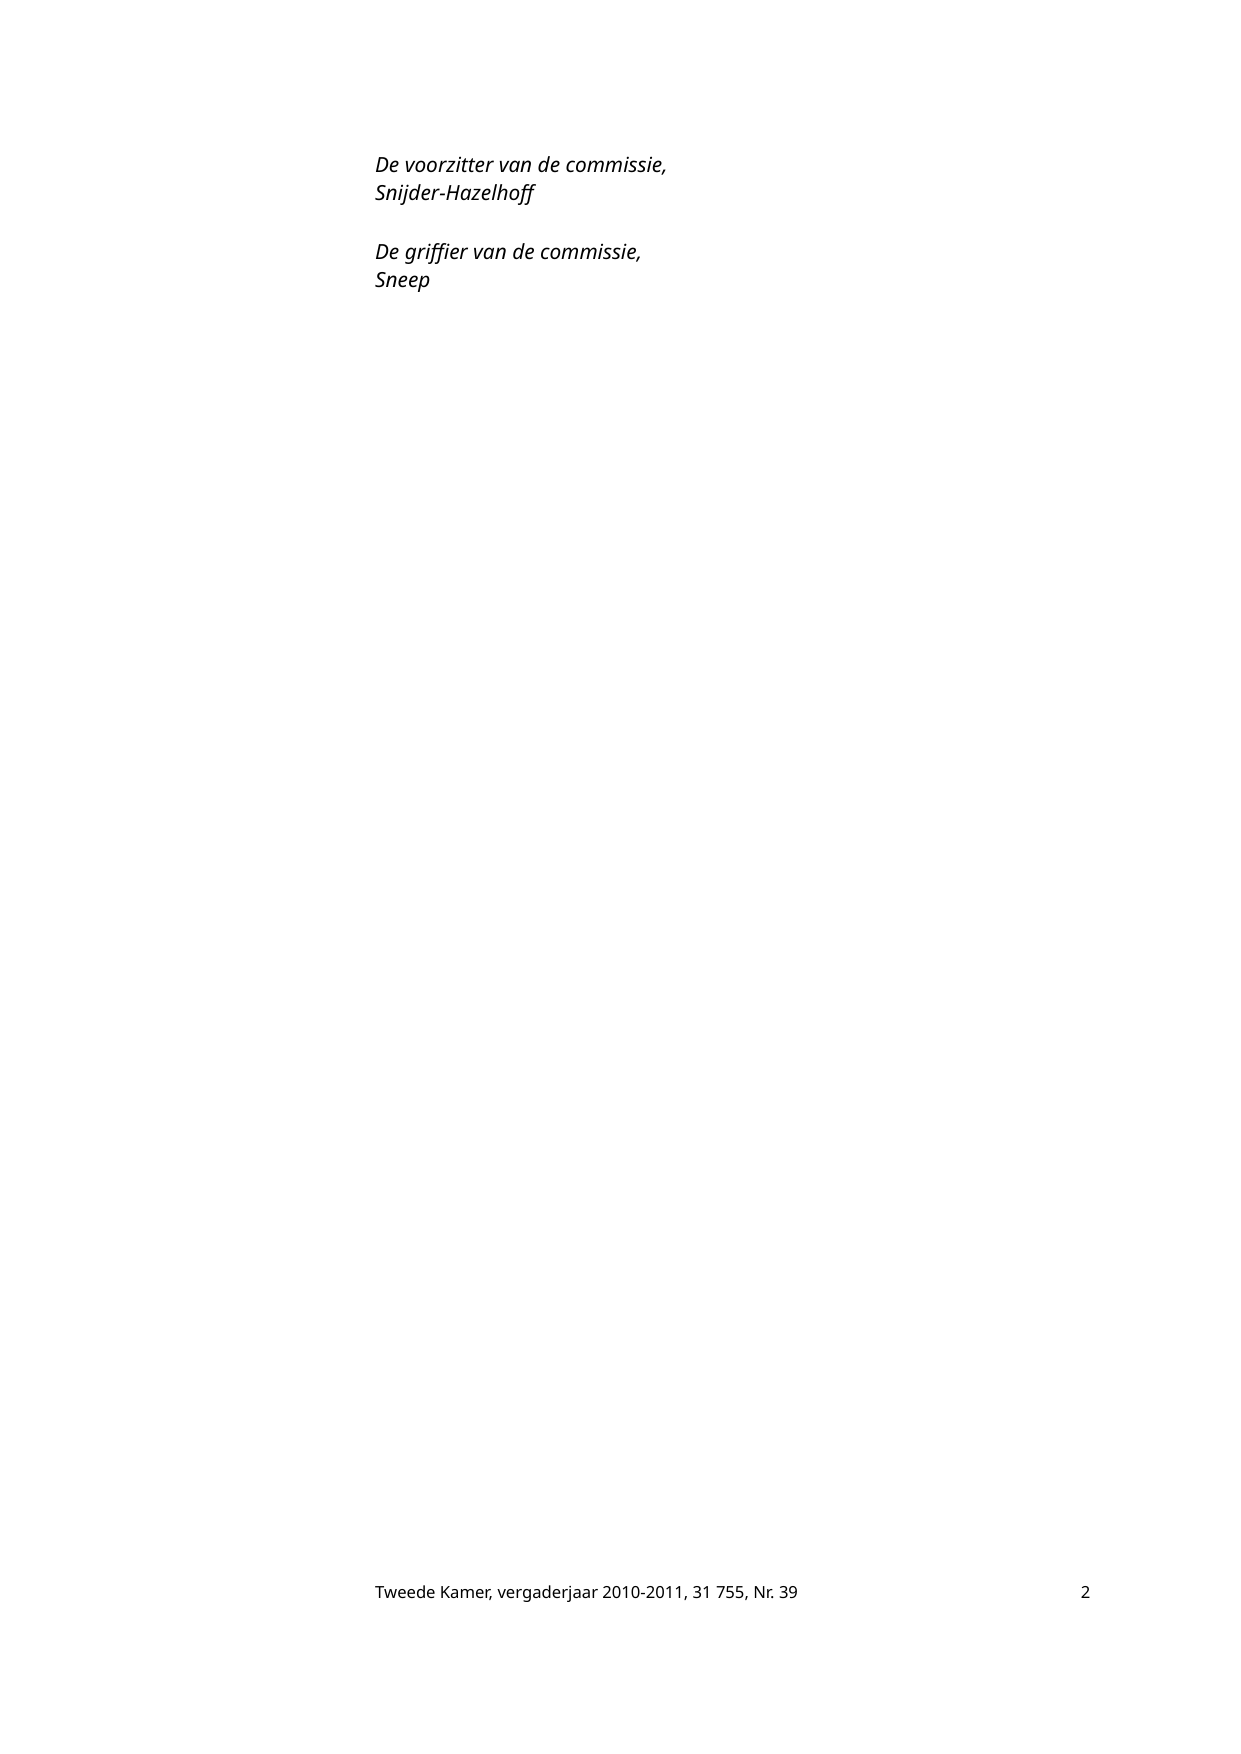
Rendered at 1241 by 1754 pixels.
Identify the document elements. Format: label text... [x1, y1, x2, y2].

text Snijder-Hazelhoff [375, 178, 1090, 207]
text De griffier van de commissie, [375, 237, 1090, 265]
text De voorzitter van de commissie, [375, 150, 1090, 178]
text Sneep [375, 265, 1090, 294]
